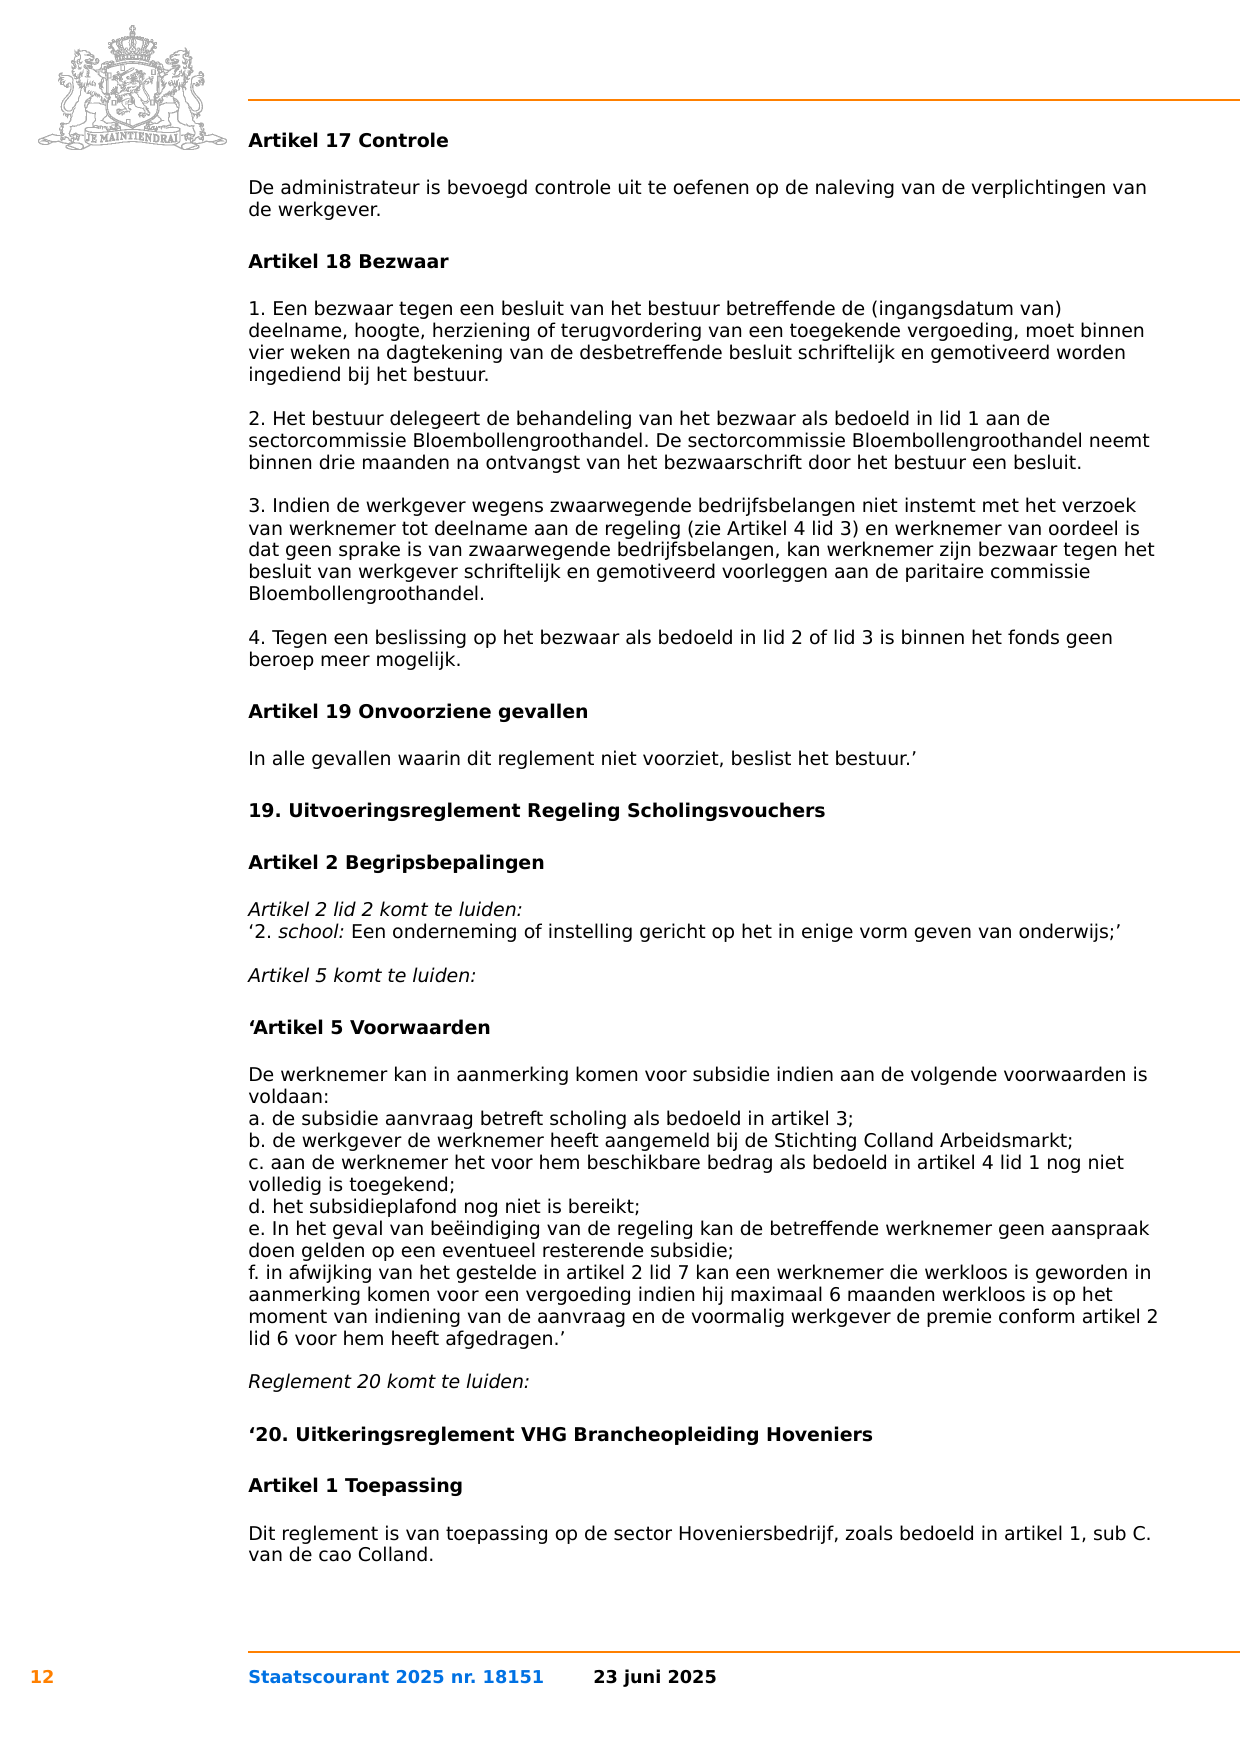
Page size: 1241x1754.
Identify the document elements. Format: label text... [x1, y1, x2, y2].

subtitle ‘Artikel 5 Voorwaarden [248, 1017, 1163, 1039]
text c. aan de werknemer het voor hem beschikbare bedrag als bedoeld in artikel 4 lid 1 nog niet volledig is toegekend; [248, 1152, 1163, 1196]
text Dit reglement is van toepassing op de sector Hoveniersbedrijf, zoals bedoeld in artikel 1, sub C. van de cao Colland. [248, 1522, 1163, 1566]
text 3. Indien de werkgever wegens zwaarwegende bedrijfsbelangen niet instemt met het verzoek van werknemer tot deelname aan de regeling (zie Artikel 4 lid 3) en werknemer van oordeel is dat geen sprake is van zwaarwegende bedrijfsbelangen, kan werknemer zijn bezwaar tegen het besluit van werkgever schriftelijk en gemotiveerd voorleggen aan de paritaire commissie Bloembollengroothandel. [248, 495, 1163, 605]
text In alle gevallen waarin dit reglement niet voorziet, beslist het bestuur.’ [248, 748, 1163, 770]
text e. In het geval van beëindiging van de regeling kan de betreffende werknemer geen aanspraak doen gelden op een eventueel resterende subsidie; [248, 1218, 1163, 1262]
subtitle 19. Uitvoeringsreglement Regeling Scholingsvouchers [248, 800, 1163, 822]
text ‘2. school: Een onderneming of instelling gericht op het in enige vorm geven van onderwijs;’ [248, 921, 1163, 943]
text De administrateur is bevoegd controle uit te oefenen op de naleving van de verplichtingen van de werkgever. [248, 177, 1163, 221]
text d. het subsidieplafond nog niet is bereikt; [248, 1196, 1163, 1218]
subtitle Artikel 19 Onvoorziene gevallen [248, 701, 1163, 723]
picture [38, 25, 227, 150]
text f. in afwijking van het gestelde in artikel 2 lid 7 kan een werknemer die werkloos is geworden in aanmerking komen voor een vergoeding indien hij maximaal 6 maanden werkloos is op het moment van indiening van de aanvraag en de voormalig werkgever de premie conform artikel 2 lid 6 voor hem heeft afgedragen.’ [248, 1262, 1163, 1349]
text Reglement 20 komt te luiden: [248, 1371, 1163, 1393]
subtitle Artikel 17 Controle [248, 130, 1163, 152]
text 2. Het bestuur delegeert de behandeling van het bezwaar als bedoeld in lid 1 aan de sectorcommissie Bloembollengroothandel. De sectorcommissie Bloembollengroothandel neemt binnen drie maanden na ontvangst van het bezwaarschrift door het bestuur een besluit. [248, 408, 1163, 473]
text De werknemer kan in aanmerking komen voor subsidie indien aan de volgende voorwaarden is voldaan: [248, 1064, 1163, 1108]
text a. de subsidie aanvraag betreft scholing als bedoeld in artikel 3; [248, 1108, 1163, 1130]
text 1. Een bezwaar tegen een besluit van het bestuur betreffende de (ingangsdatum van) deelname, hoogte, herziening of terugvordering van een toegekende vergoeding, moet binnen vier weken na dagtekening van de desbetreffende besluit schriftelijk en gemotiveerd worden ingediend bij het bestuur. [248, 298, 1163, 386]
text Artikel 2 lid 2 komt te luiden: [248, 899, 1163, 921]
subtitle Artikel 2 Begripsbepalingen [248, 852, 1163, 874]
text Artikel 5 komt te luiden: [248, 965, 1163, 987]
text b. de werkgever de werknemer heeft aangemeld bij de Stichting Colland Arbeidsmarkt; [248, 1130, 1163, 1152]
subtitle ‘20. Uitkeringsreglement VHG Brancheopleiding Hoveniers [248, 1423, 1163, 1445]
subtitle Artikel 1 Toepassing [248, 1475, 1163, 1497]
subtitle Artikel 18 Bezwaar [248, 251, 1163, 273]
text 4. Tegen een beslissing op het bezwaar als bedoeld in lid 2 of lid 3 is binnen het fonds geen beroep meer mogelijk. [248, 627, 1163, 671]
